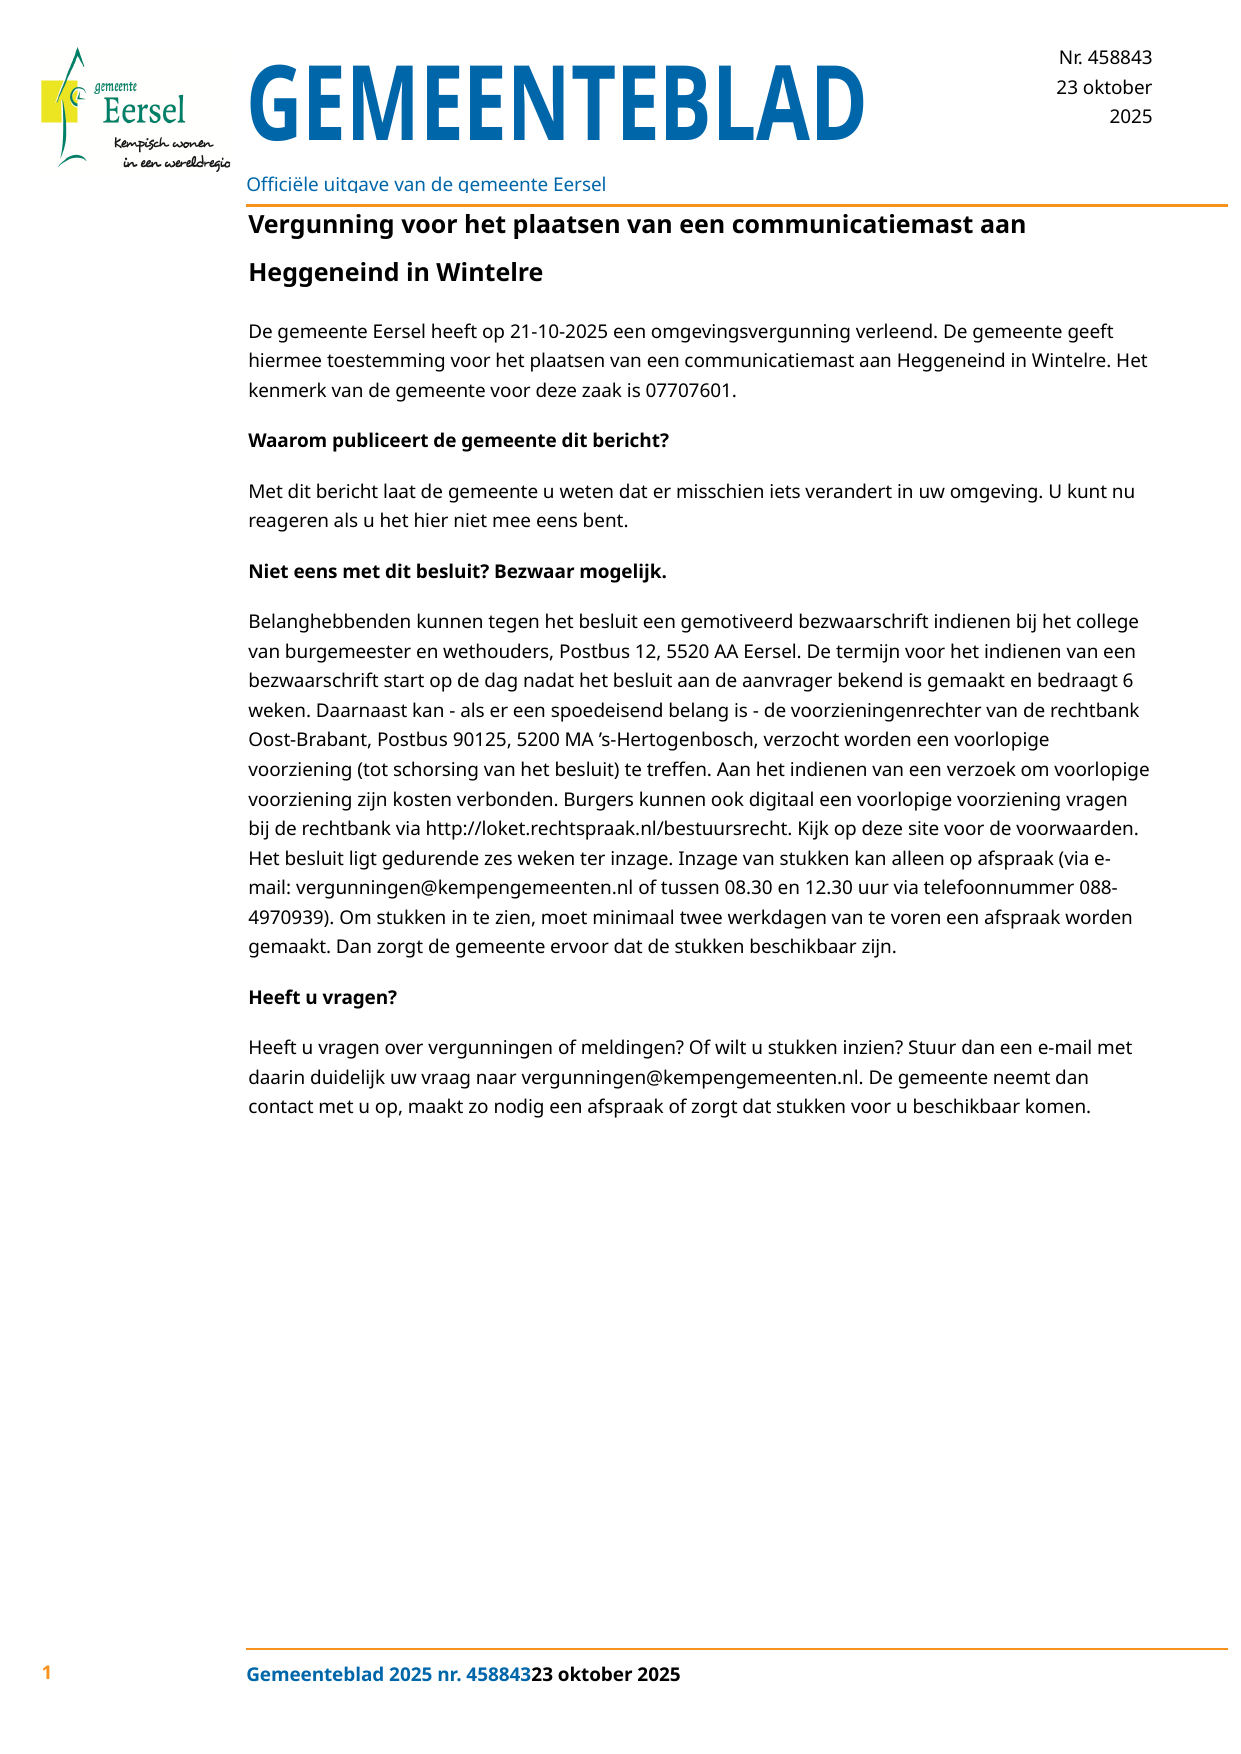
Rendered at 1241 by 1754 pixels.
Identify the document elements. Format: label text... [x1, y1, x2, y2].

text Waarom publiceert de gemeente dit bericht? [248, 427, 1152, 453]
text Niet eens met dit besluit? Bezwaar mogelijk. [248, 558, 1152, 584]
text Heeft u vragen over vergunningen of meldingen? Of wilt u stukken inzien? Stuur dan een e-mail met daarin duidelijk uw vraag naar vergunningen@kempengemeenten.nl. De gemeente neemt dan contact met u op, maakt zo nodig een afspraak of zorgt dat stukken voor u beschikbaar komen. [248, 1034, 1152, 1119]
text Vergunning voor het plaatsen van een communicatiemast aan Heggeneind in Wintelre [248, 207, 1152, 288]
text Belanghebbenden kunnen tegen het besluit een gemotiveerd bezwaarschrift indienen bij het college van burgemeester en wethouders, Postbus 12, 5520 AA Eersel. De termijn voor het indienen van een bezwaarschrift start op de dag nadat het besluit aan de aanvrager bekend is gemaakt en bedraagt 6 weken. Daarnaast kan - als er een spoedeisend belang is - de voorzieningenrechter van de rechtbank Oost-Brabant, Postbus 90125, 5200 MA ’s-Hertogenbosch, verzocht worden een voorlopige voorziening (tot schorsing van het besluit) te treffen. Aan het indienen van een verzoek om voorlopige voorziening zijn kosten verbonden. Burgers kunnen ook digitaal een voorlopige voorziening vragen bij de rechtbank via http://loket.rechtspraak.nl/bestuursrecht. Kijk op deze site voor de voorwaarden. Het besluit ligt gedurende zes weken ter inzage. Inzage van stukken kan alleen op afspraak (via e-mail: vergunningen@kempengemeenten.nl of tussen 08.30 en 12.30 uur via telefoonnummer 088-4970939). Om stukken in te zien, moet minimaal twee werkdagen van te voren een afspraak worden gemaakt. Dan zorgt de gemeente ervoor dat de stukken beschikbaar zijn. [248, 608, 1152, 959]
text Met dit bericht laat de gemeente u weten dat er misschien iets verandert in uw omgeving. U kunt nu reageren als u het hier niet mee eens bent. [248, 478, 1152, 533]
picture [41, 47, 231, 172]
text Heeft u vragen? [248, 984, 1152, 1010]
text De gemeente Eersel heeft op 21-10-2025 een omgevingsvergunning verleend. De gemeente geeft hiermee toestemming voor het plaatsen van een communicatiemast aan Heggeneind in Wintelre. Het kenmerk van de gemeente voor deze zaak is 07707601. [248, 318, 1152, 403]
